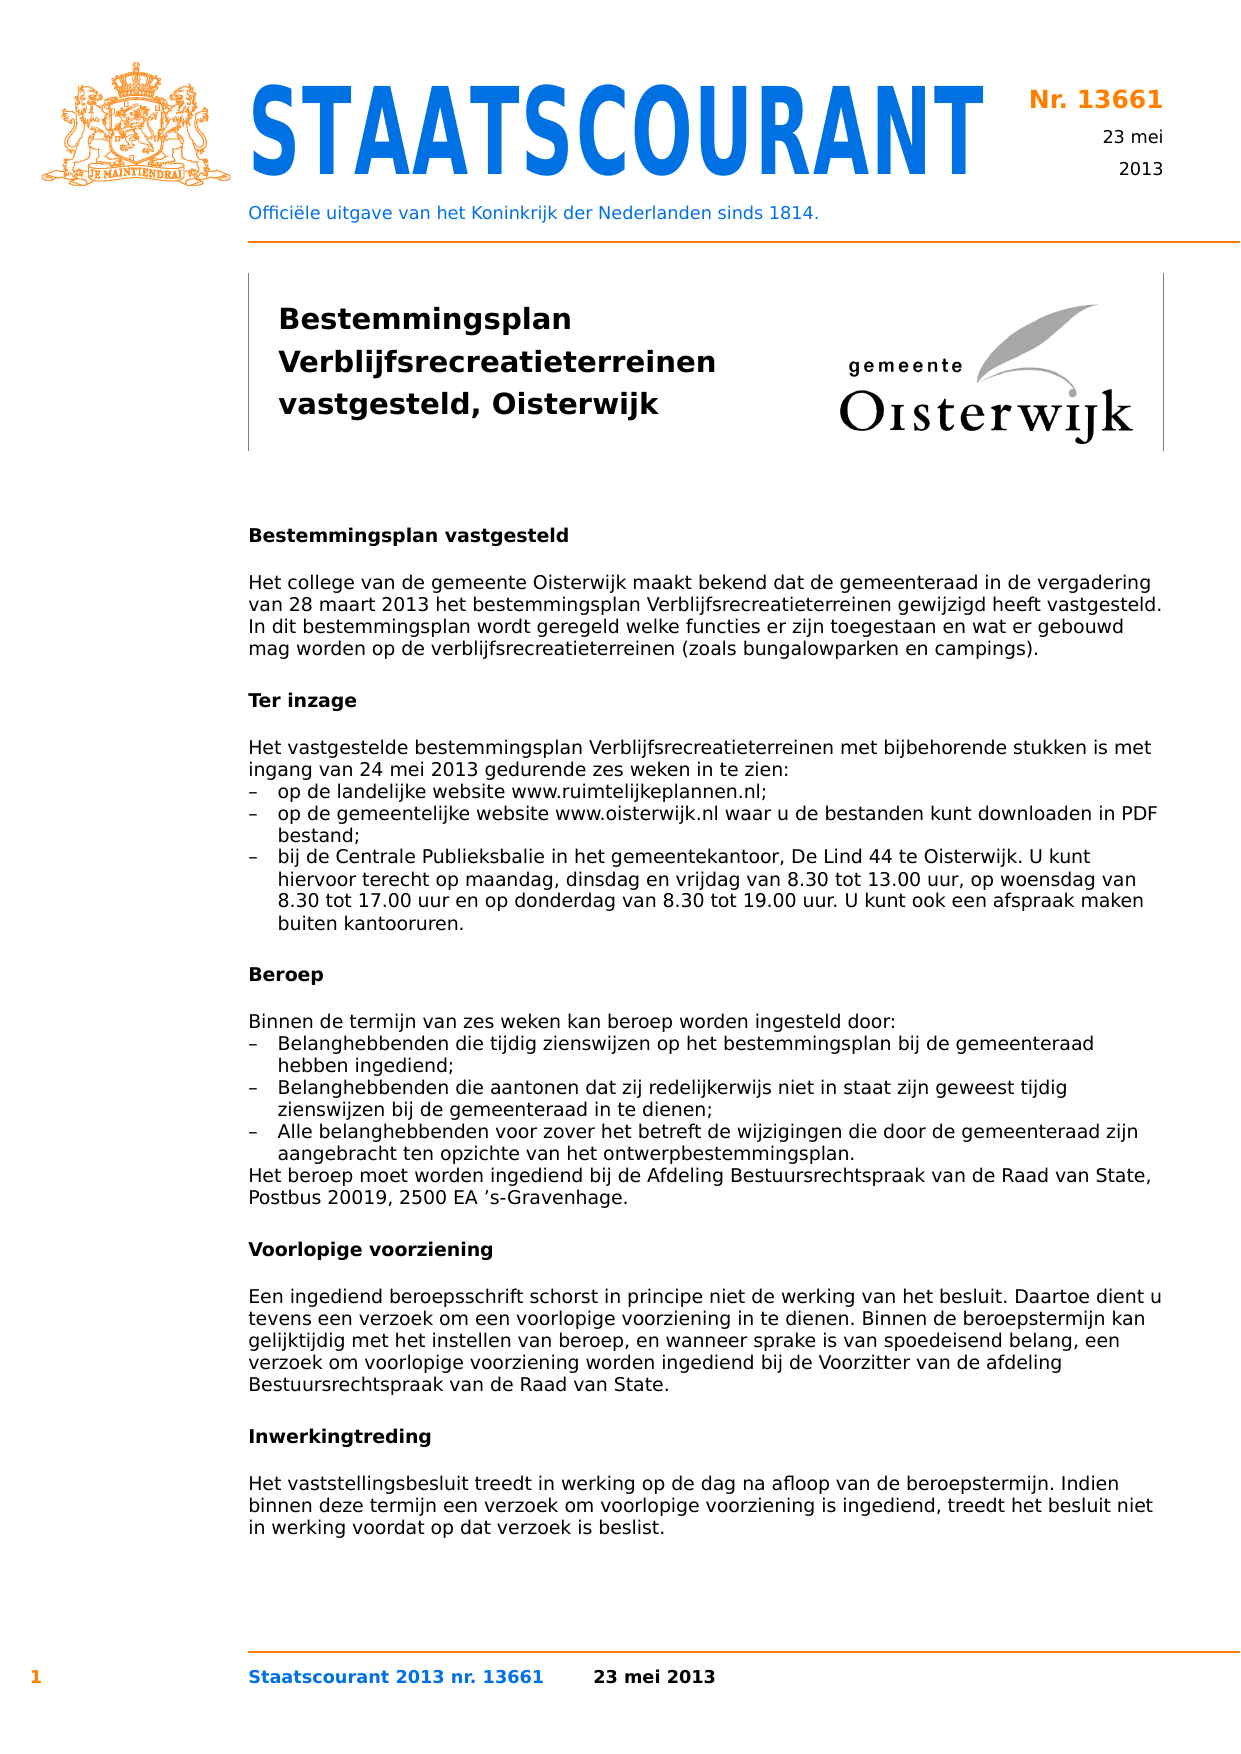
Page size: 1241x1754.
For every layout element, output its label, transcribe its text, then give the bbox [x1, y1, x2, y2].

subtitle Voorlopige voorziening [248, 1239, 1163, 1261]
text – bij de Centrale Publieksbalie in het gemeentekantoor, De Lind 44 te Oisterwijk. U kunt hiervoor terecht op maandag, dinsdag en vrijdag van 8.30 tot 13.00 uur, op woensdag van 8.30 tot 17.00 uur en op donderdag van 8.30 tot 19.00 uur. U kunt ook een afspraak maken buiten kantooruren. [248, 846, 1163, 934]
text – Belanghebbenden die tijdig zienswijzen op het bestemmingsplan bij de gemeenteraad hebben ingediend; [248, 1033, 1163, 1077]
table_header [25, 62, 248, 241]
text Een ingediend beroepsschrift schorst in principe niet de werking van het besluit. Daartoe dient u tevens een verzoek om een voorlopige voorziening in te dienen. Binnen de beroepstermijn kan gelijktijdig met het instellen van beroep, en wanneer sprake is van spoedeisend belang, een verzoek om voorlopige voorziening worden ingediend bij de Voorzitter van de afdeling Bestuursrechtspraak van de Raad van State. [248, 1286, 1163, 1396]
text – Belanghebbenden die aantonen dat zij redelijkerwijs niet in staat zijn geweest tijdig zienswijzen bij de gemeenteraad in te dienen; [248, 1077, 1163, 1121]
table_header STAATSCOURANT [248, 62, 998, 203]
picture [838, 302, 1134, 445]
table_header Nr. 13661 [998, 62, 1240, 121]
picture [41, 62, 231, 186]
subtitle Bestemmingsplan vastgesteld [248, 525, 1163, 547]
table_cell Officiële uitgave van het Koninkrijk der Nederlanden sinds 1814. [248, 203, 1240, 241]
text Het vaststellingsbesluit treedt in werking op de dag na afloop van de beroepstermijn. Indien binnen deze termijn een verzoek om voorlopige voorziening is ingediend, treedt het besluit niet in werking voordat op dat verzoek is beslist. [248, 1473, 1163, 1539]
subtitle Bestemmingsplan Verblijfsrecreatieterreinen vastgesteld, Oisterwijk [249, 273, 1163, 451]
table_cell 2013 [998, 153, 1240, 203]
text Binnen de termijn van zes weken kan beroep worden ingesteld door: [248, 1011, 1163, 1033]
text Het college van de gemeente Oisterwijk maakt bekend dat de gemeenteraad in de vergadering van 28 maart 2013 het bestemmingsplan Verblijfsrecreatieterreinen gewijzigd heeft vastgesteld. In dit bestemmingsplan wordt geregeld welke functies er zijn toegestaan en wat er gebouwd mag worden op de verblijfsrecreatieterreinen (zoals bungalowparken en campings). [248, 572, 1163, 659]
table_cell 23 mei [998, 121, 1240, 153]
subtitle Inwerkingtreding [248, 1426, 1163, 1448]
text Het beroep moet worden ingediend bij de Afdeling Bestuursrechtspraak van de Raad van State, Postbus 20019, 2500 EA ’s-Gravenhage. [248, 1165, 1163, 1209]
text – Alle belanghebbenden voor zover het betreft de wijzigingen die door de gemeenteraad zijn aangebracht ten opzichte van het ontwerpbestemmingsplan. [248, 1121, 1163, 1165]
text – op de gemeentelijke website www.oisterwijk.nl waar u de bestanden kunt downloaden in PDF bestand; [248, 802, 1163, 846]
subtitle Beroep [248, 964, 1163, 986]
subtitle Ter inzage [248, 689, 1163, 712]
text Het vastgestelde bestemmingsplan Verblijfsrecreatieterreinen met bijbehorende stukken is met ingang van 24 mei 2013 gedurende zes weken in te zien: [248, 737, 1163, 781]
text – op de landelijke website www.ruimtelijkeplannen.nl; [248, 781, 1163, 802]
